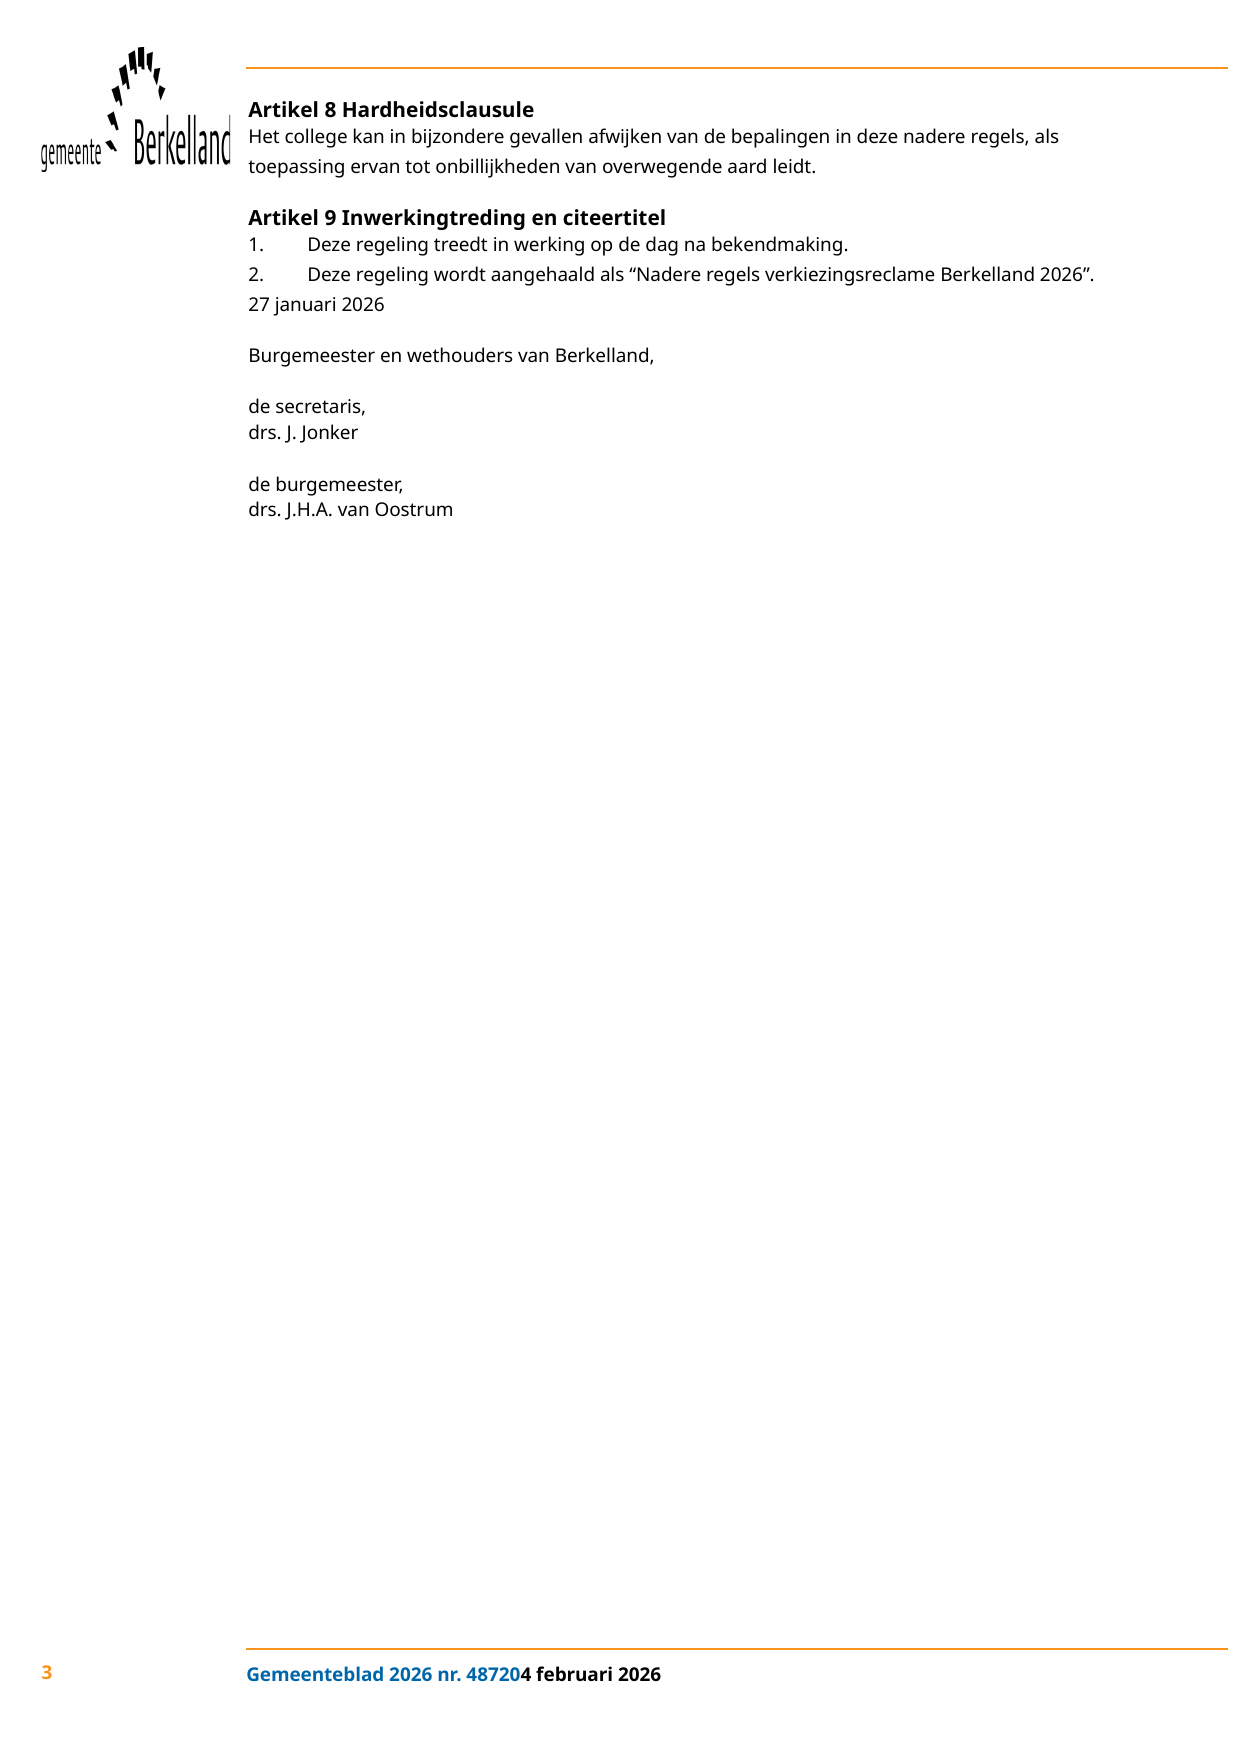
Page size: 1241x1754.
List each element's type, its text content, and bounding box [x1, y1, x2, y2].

text Artikel 8 Hardheidsclausule [248, 95, 1152, 123]
list Deze regeling wordt aangehaald als “Nadere regels verkiezingsreclame Berkelland 2026”. [248, 261, 1152, 287]
text Artikel 9 Inwerkingtreding en citeertitel [248, 203, 1152, 232]
text drs. J. Jonker [248, 419, 1152, 445]
text drs. J.H.A. van Oostrum [248, 497, 1152, 522]
text Het college kan in bijzondere gevallen afwijken van de bepalingen in deze nadere regels, als toepassing ervan tot onbillijkheden van overwegende aard leidt. [248, 123, 1152, 178]
text de burgemeester, [248, 471, 1152, 497]
text 27 januari 2026 [248, 291, 1152, 317]
text Burgemeester en wethouders van Berkelland, [248, 342, 1152, 368]
text de secretaris, [248, 394, 1152, 419]
picture [41, 47, 231, 172]
list Deze regeling treedt in werking op de dag na bekendmaking. [248, 232, 1152, 257]
